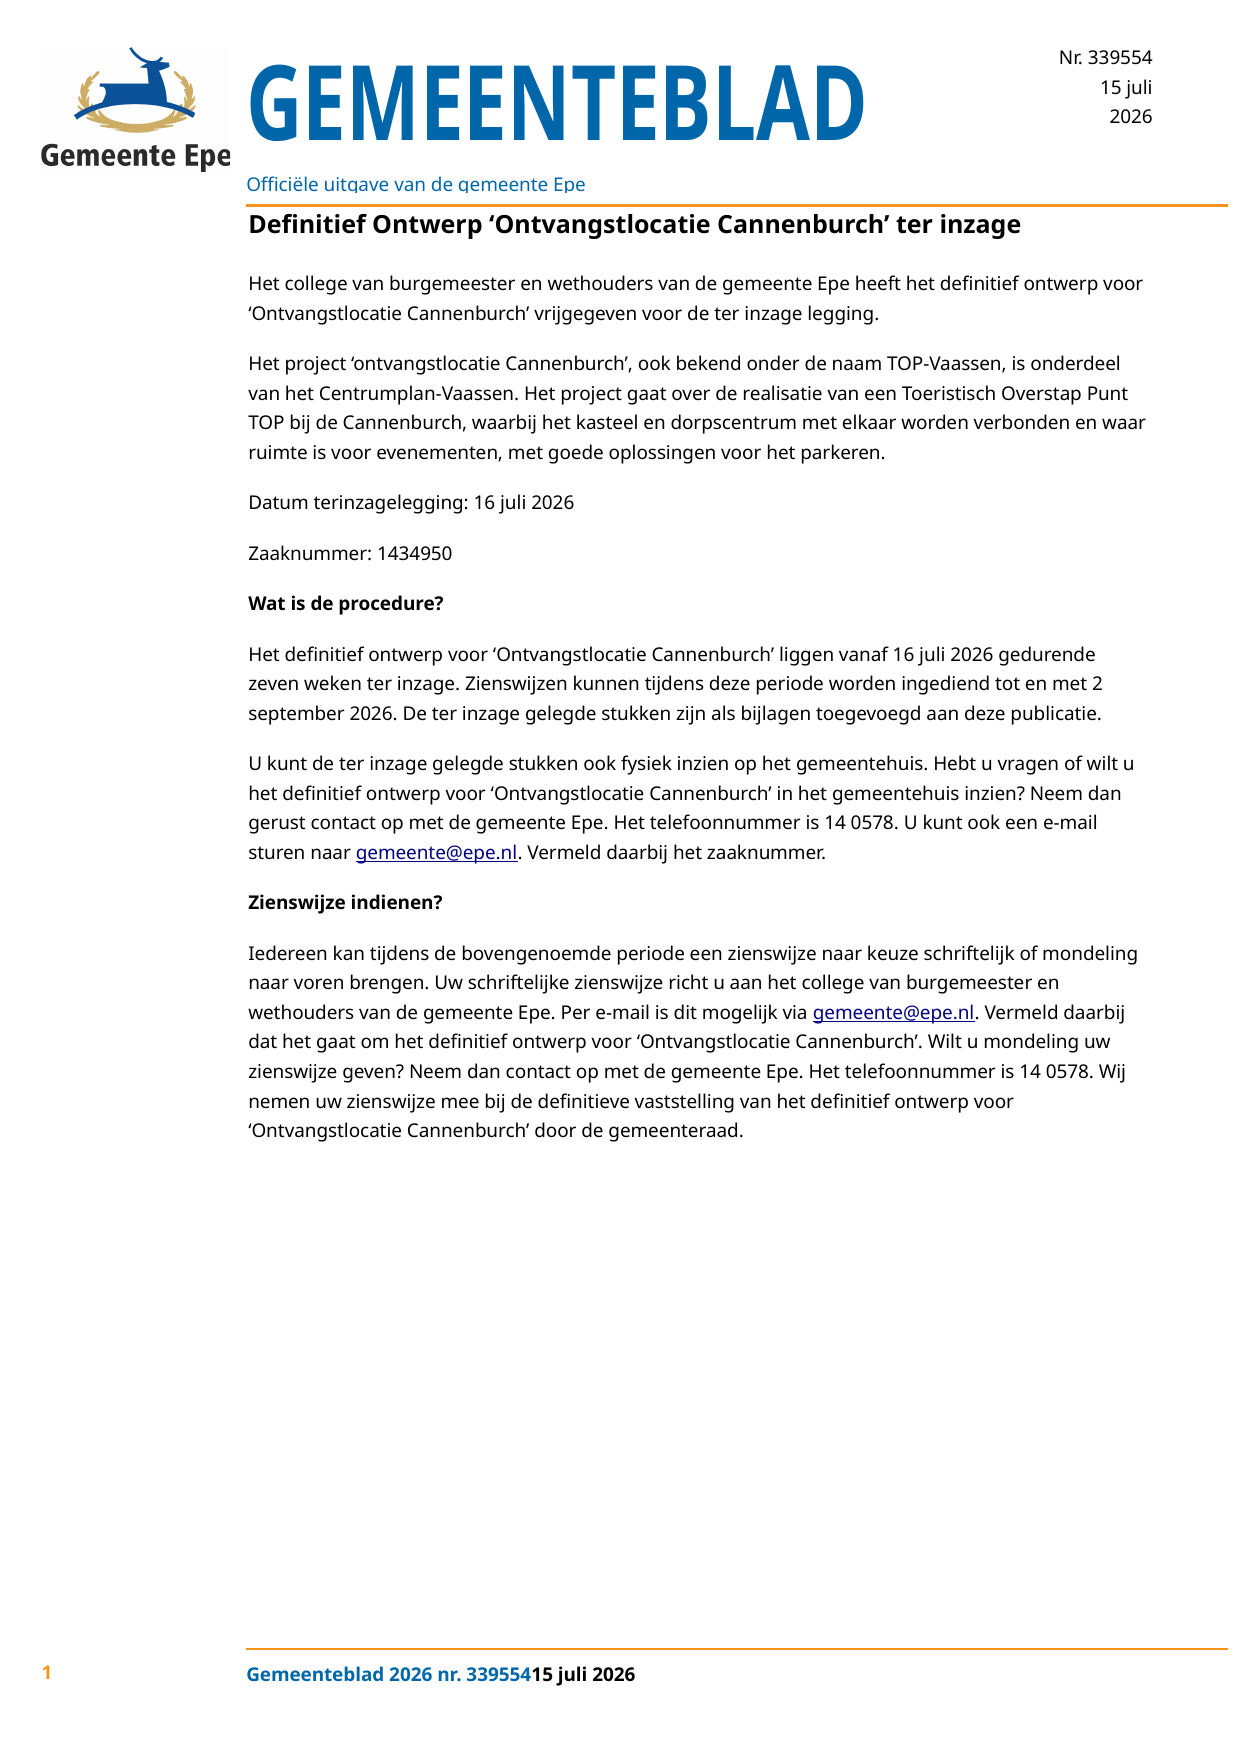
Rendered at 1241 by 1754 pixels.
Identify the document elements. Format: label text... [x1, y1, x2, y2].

text Het definitief ontwerp voor ‘Ontvangstlocatie Cannenburch’ liggen vanaf 16 juli 2026 gedurende zeven weken ter inzage. Zienswijzen kunnen tijdens deze periode worden ingediend tot en met 2 september 2026. De ter inzage gelegde stukken zijn als bijlagen toegevoegd aan deze publicatie. [248, 641, 1152, 726]
text Wat is de procedure? [248, 590, 1152, 616]
text Zienswijze indienen? [248, 889, 1152, 915]
text Het college van burgemeester en wethouders van de gemeente Epe heeft het definitief ontwerp voor ‘Ontvangstlocatie Cannenburch’ vrijgegeven voor de ter inzage legging. [248, 270, 1152, 326]
text Het project ‘ontvangstlocatie Cannenburch’, ook bekend onder de naam TOP-Vaassen, is onderdeel van het Centrumplan-Vaassen. Het project gaat over de realisatie van een Toeristisch Overstap Punt TOP bij de Cannenburch, waarbij het kasteel en dorpscentrum met elkaar worden verbonden en waar ruimte is voor evenementen, met goede oplossingen voor het parkeren. [248, 350, 1152, 465]
picture [41, 47, 231, 172]
text Datum terinzagelegging: 16 juli 2026 [248, 489, 1152, 515]
text Definitief Ontwerp ‘Ontvangstlocatie Cannenburch’ ter inzage [248, 207, 1152, 241]
text U kunt de ter inzage gelegde stukken ook fysiek inzien op het gemeentehuis. Hebt u vragen of wilt u het definitief ontwerp voor ‘Ontvangstlocatie Cannenburch’ in het gemeentehuis inzien? Neem dan gerust contact op met de gemeente Epe. Het telefoonnummer is 14 0578. U kunt ook een e-mail sturen naar gemeente@epe.nl. Vermeld daarbij het zaaknummer. [248, 750, 1152, 865]
text Zaaknummer: 1434950 [248, 540, 1152, 566]
text Iedereen kan tijdens de bovengenoemde periode een zienswijze naar keuze schriftelijk of mondeling naar voren brengen. Uw schriftelijke zienswijze richt u aan het college van burgemeester en wethouders van de gemeente Epe. Per e-mail is dit mogelijk via gemeente@epe.nl. Vermeld daarbij dat het gaat om het definitief ontwerp voor ‘Ontvangstlocatie Cannenburch’. Wilt u mondeling uw zienswijze geven? Neem dan contact op met de gemeente Epe. Het telefoonnummer is 14 0578. Wij nemen uw zienswijze mee bij de definitieve vaststelling van het definitief ontwerp voor ‘Ontvangstlocatie Cannenburch’ door de gemeenteraad. [248, 940, 1152, 1143]
